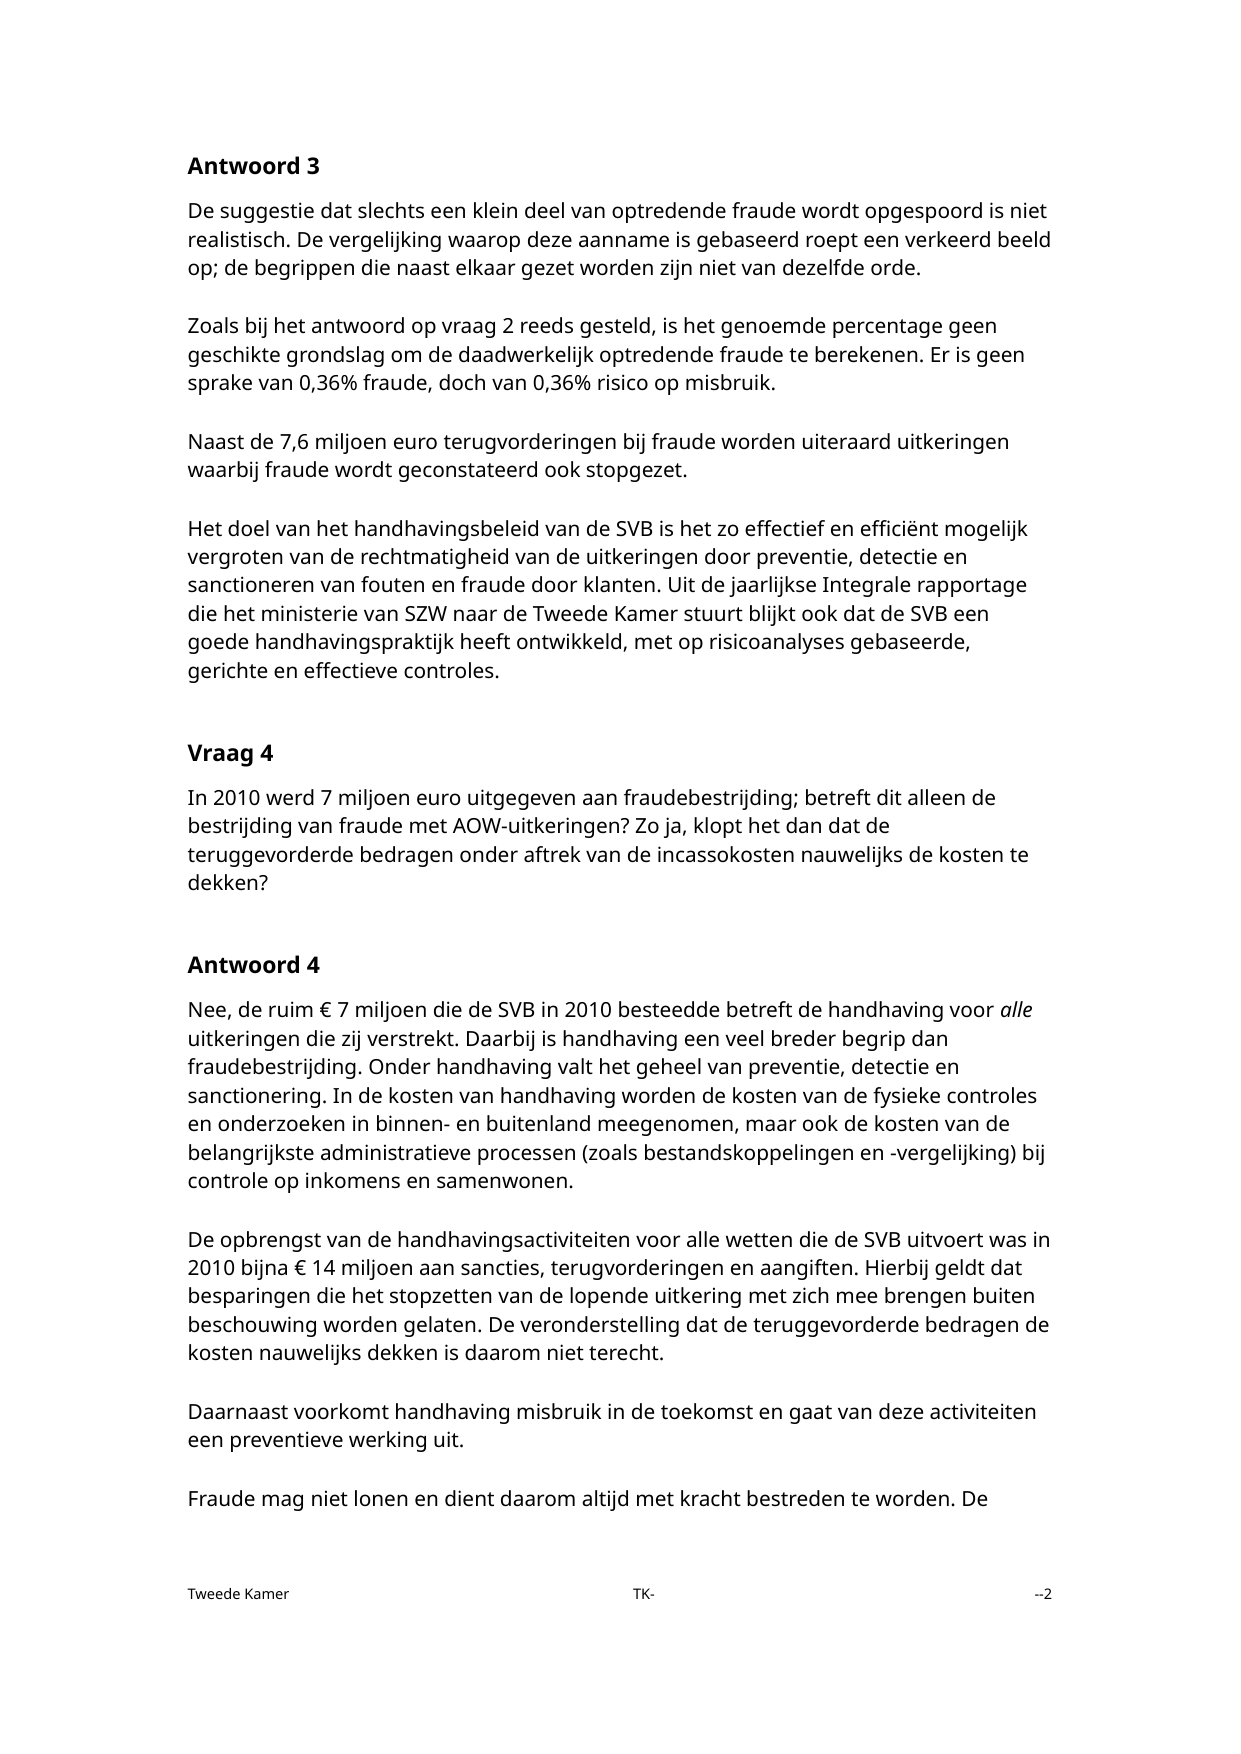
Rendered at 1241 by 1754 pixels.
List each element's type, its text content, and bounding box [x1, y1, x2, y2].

subtitle Vraag 4 [187, 737, 1053, 768]
text De opbrengst van de handhavingsactiviteiten voor alle wetten die de SVB uitvoert was in 2010 bijna € 14 miljoen aan sancties, terugvorderingen en aangiften. Hierbij geldt dat besparingen die het stopzetten van de lopende uitkering met zich mee brengen buiten beschouwing worden gelaten. De veronderstelling dat de teruggevorderde bedragen de kosten nauwelijks dekken is daarom niet terecht. [187, 1225, 1053, 1367]
text Zoals bij het antwoord op vraag 2 reeds gesteld, is het genoemde percentage geen geschikte grondslag om de daadwerkelijk optredende fraude te berekenen. Er is geen sprake van 0,36% fraude, doch van 0,36% risico op misbruik. [187, 312, 1053, 397]
text In 2010 werd 7 miljoen euro uitgegeven aan fraudebestrijding; betreft dit alleen de bestrijding van fraude met AOW-uitkeringen? Zo ja, klopt het dan dat de teruggevorderde bedragen onder aftrek van de incassokosten nauwelijks de kosten te dekken? [187, 783, 1053, 897]
text Het doel van het handhavingsbeleid van de SVB is het zo effectief en efficiënt mogelijk vergroten van de rechtmatigheid van de uitkeringen door preventie, detectie en sanctioneren van fouten en fraude door klanten. Uit de jaarlijkse Integrale rapportage die het ministerie van SZW naar de Tweede Kamer stuurt blijkt ook dat de SVB een goede handhavingspraktijk heeft ontwikkeld, met op risicoanalyses gebaseerde, gerichte en effectieve controles. [187, 514, 1053, 684]
text Nee, de ruim € 7 miljoen die de SVB in 2010 besteedde betreft de handhaving voor alle uitkeringen die zij verstrekt. Daarbij is handhaving een veel breder begrip dan fraudebestrijding. Onder handhaving valt het geheel van preventie, detectie en sanctionering. In de kosten van handhaving worden de kosten van de fysieke controles en onderzoeken in binnen- en buitenland meegenomen, maar ook de kosten van de belangrijkste administratieve processen (zoals bestandskoppelingen en -vergelijking) bij controle op inkomens en samenwonen. [187, 996, 1053, 1195]
text Daarnaast voorkomt handhaving misbruik in de toekomst en gaat van deze activiteiten een preventieve werking uit. [187, 1397, 1053, 1454]
text Naast de 7,6 miljoen euro terugvorderingen bij fraude worden uiteraard uitkeringen waarbij fraude wordt geconstateerd ook stopgezet. [187, 427, 1053, 484]
text Fraude mag niet lonen en dient daarom altijd met kracht bestreden te worden. De [187, 1484, 1053, 1512]
subtitle Antwoord 3 [187, 150, 1053, 181]
subtitle Antwoord 4 [187, 949, 1053, 981]
text De suggestie dat slechts een klein deel van optredende fraude wordt opgespoord is niet realistisch. De vergelijking waarop deze aanname is gebaseerd roept een verkeerd beeld op; de begrippen die naast elkaar gezet worden zijn niet van dezelfde orde. [187, 196, 1053, 282]
